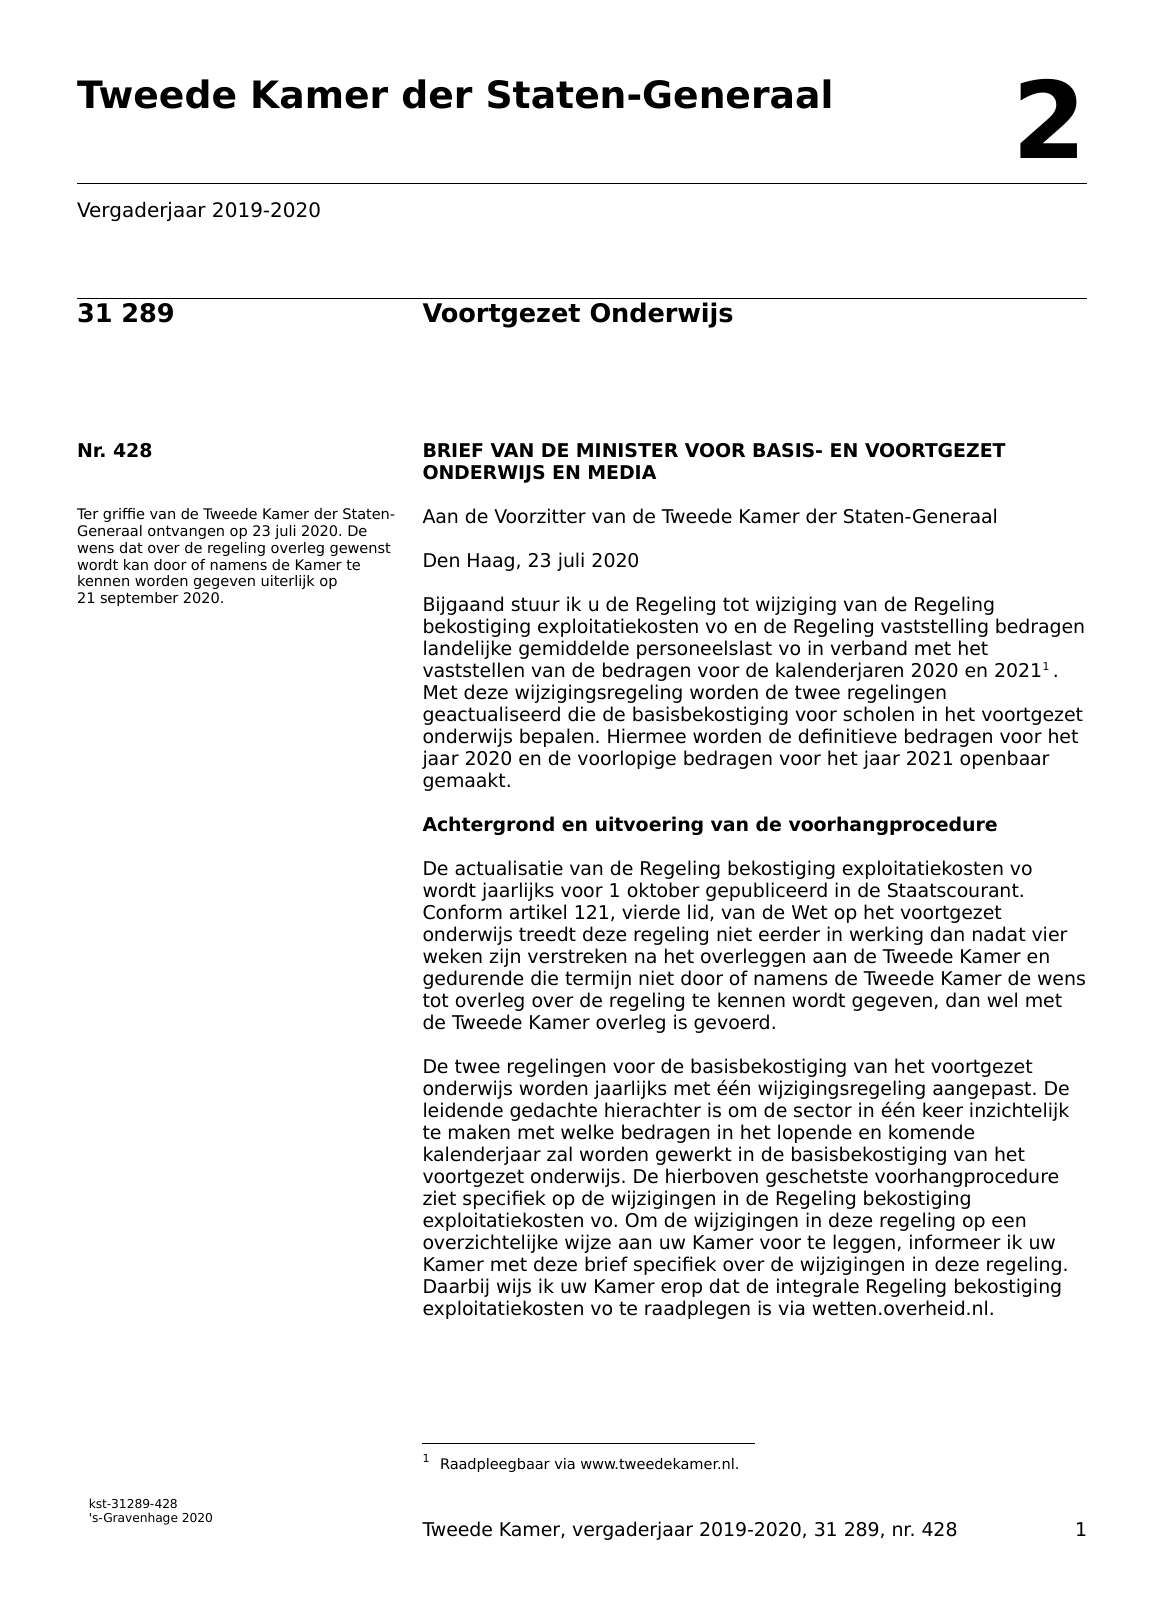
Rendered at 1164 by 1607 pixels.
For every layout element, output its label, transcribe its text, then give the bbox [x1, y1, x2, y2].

text 's-Gravenhage 2020 [88, 1511, 323, 1525]
text De twee regelingen voor de basisbekostiging van het voortgezet onderwijs worden jaarlijks met één wijzigingsregeling aangepast. De leidende gedachte hierachter is om de sector in één keer inzichtelijk te maken met welke bedragen in het lopende en komende kalenderjaar zal worden gewerkt in de basisbekostiging van het voortgezet onderwijs. De hierboven geschetste voorhangprocedure ziet specifiek op de wijzigingen in de Regeling bekostiging exploitatiekosten vo. Om de wijzigingen in deze regeling op een overzichtelijke wijze aan uw Kamer voor te leggen, informeer ik uw Kamer met deze brief specifiek over de wijzigingen in deze regeling. Daarbij wijs ik uw Kamer erop dat de integrale Regeling bekostiging exploitatiekosten vo te raadplegen is via wetten.overheid.nl. [422, 1056, 1087, 1320]
text De actualisatie van de Regeling bekostiging exploitatiekosten vo wordt jaarlijks voor 1 oktober gepubliceerd in de Staatscourant. Conform artikel 121, vierde lid, van de Wet op het voortgezet onderwijs treedt deze regeling niet eerder in werking dan nadat vier weken zijn verstreken na het overleggen aan de Tweede Kamer en gedurende die termijn niet door of namens de Tweede Kamer de wens tot overleg over de regeling te kennen wordt gegeven, dan wel met de Tweede Kamer overleg is gevoerd. [422, 858, 1087, 1034]
subtitle 31 289 Voortgezet Onderwijs [77, 299, 1087, 329]
text kst-31289-428 [88, 1497, 323, 1511]
text Ter griffie van de Tweede Kamer der Staten-Generaal ontvangen op 23 juli 2020. De wens dat over de regeling overleg gewenst wordt kan door of namens de Kamer te kennen worden gegeven uiterlijk op 21 september 2020. [77, 506, 399, 607]
subtitle Achtergrond en uitvoering van de voorhangprocedure [422, 814, 1087, 836]
table_header Tweede Kamer der Staten-Generaal [77, 59, 886, 183]
text Den Haag, 23 juli 2020 [422, 550, 1087, 572]
subtitle Nr. 428 BRIEF VAN DE MINISTER VOOR BASIS- EN VOORTGEZET ONDERWIJS EN MEDIA [77, 440, 1087, 484]
table_cell Vergaderjaar 2019-2020 [77, 184, 1087, 298]
text Bijgaand stuur ik u de Regeling tot wijziging van de Regeling bekostiging exploitatiekosten vo en de Regeling vaststelling bedragen landelijke gemiddelde personeelslast vo in verband met het vaststellen van de bedragen voor de kalenderjaren 2020 en 2021. Met deze wijzigingsregeling worden de twee regelingen geactualiseerd die de basisbekostiging voor scholen in het voortgezet onderwijs bepalen. Hiermee worden de definitieve bedragen voor het jaar 2020 en de voorlopige bedragen voor het jaar 2021 openbaar gemaakt. [422, 594, 1087, 792]
table_header 2 [886, 59, 1087, 183]
text Aan de Voorzitter van de Tweede Kamer der Staten-Generaal [422, 506, 1087, 528]
text Raadpleegbaar via www.tweedekamer.nl. [422, 1452, 1087, 1474]
